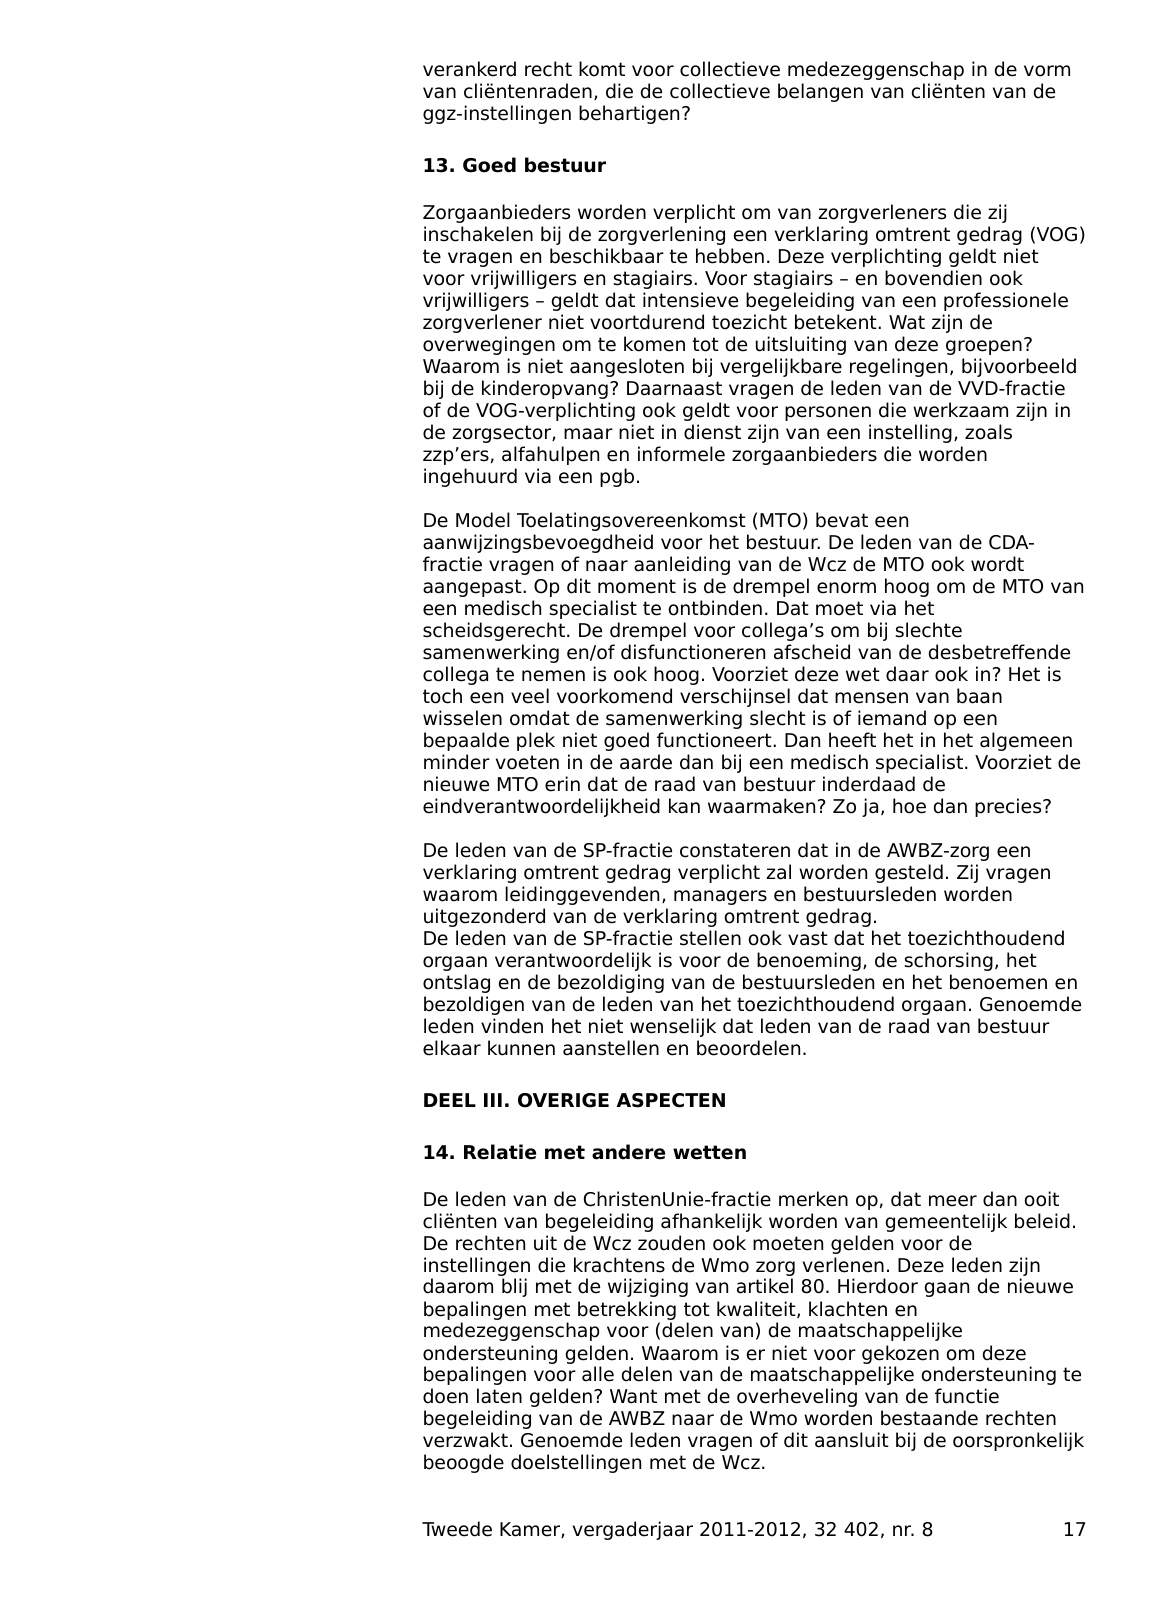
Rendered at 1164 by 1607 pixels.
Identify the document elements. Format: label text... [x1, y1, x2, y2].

text Zorgaanbieders worden verplicht om van zorgverleners die zij inschakelen bij de zorgverlening een verklaring omtrent gedrag (VOG) te vragen en beschikbaar te hebben. Deze verplichting geldt niet voor vrijwilligers en stagiairs. Voor stagiairs – en bovendien ook vrijwilligers – geldt dat intensieve begeleiding van een professionele zorgverlener niet voortdurend toezicht betekent. Wat zijn de overwegingen om te komen tot de uitsluiting van deze groepen? Waarom is niet aangesloten bij vergelijkbare regelingen, bijvoorbeeld bij de kinderopvang? Daarnaast vragen de leden van de VVD-fractie of de VOG-verplichting ook geldt voor personen die werkzaam zijn in de zorgsector, maar niet in dienst zijn van een instelling, zoals zzp’ers, alfahulpen en informele zorgaanbieders die worden ingehuurd via een pgb. [422, 202, 1087, 488]
text De leden van de SP-fractie constateren dat in de AWBZ-zorg een verklaring omtrent gedrag verplicht zal worden gesteld. Zij vragen waarom leidinggevenden, managers en bestuursleden worden uitgezonderd van de verklaring omtrent gedrag. [422, 840, 1087, 928]
text De Model Toelatingsovereenkomst (MTO) bevat een aanwijzingsbevoegdheid voor het bestuur. De leden van de CDA-fractie vragen of naar aanleiding van de Wcz de MTO ook wordt aangepast. Op dit moment is de drempel enorm hoog om de MTO van een medisch specialist te ontbinden. Dat moet via het scheidsgerecht. De drempel voor collega’s om bij slechte samenwerking en/of disfunctioneren afscheid van de desbetreffende collega te nemen is ook hoog. Voorziet deze wet daar ook in? Het is toch een veel voorkomend verschijnsel dat mensen van baan wisselen omdat de samenwerking slecht is of iemand op een bepaalde plek niet goed functioneert. Dan heeft het in het algemeen minder voeten in de aarde dan bij een medisch specialist. Voorziet de nieuwe MTO erin dat de raad van bestuur inderdaad de eindverantwoordelijkheid kan waarmaken? Zo ja, hoe dan precies? [422, 510, 1087, 818]
text De leden van de ChristenUnie-fractie merken op, dat meer dan ooit cliënten van begeleiding afhankelijk worden van gemeentelijk beleid. De rechten uit de Wcz zouden ook moeten gelden voor de instellingen die krachtens de Wmo zorg verlenen. Deze leden zijn daarom blij met de wijziging van artikel 80. Hierdoor gaan de nieuwe bepalingen met betrekking tot kwaliteit, klachten en medezeggenschap voor (delen van) de maatschappelijke ondersteuning gelden. Waarom is er niet voor gekozen om deze bepalingen voor alle delen van de maatschappelijke ondersteuning te doen laten gelden? Want met de overheveling van de functie begeleiding van de AWBZ naar de Wmo worden bestaande rechten verzwakt. Genoemde leden vragen of dit aansluit bij de oorspronkelijk beoogde doelstellingen met de Wcz. [422, 1188, 1087, 1474]
subtitle DEEL III. OVERIGE ASPECTEN [422, 1089, 1087, 1112]
subtitle 13. Goed bestuur [422, 155, 1087, 177]
subtitle 14. Relatie met andere wetten [422, 1142, 1087, 1163]
text De leden van de SP-fractie stellen ook vast dat het toezichthoudend orgaan verantwoordelijk is voor de benoeming, de schorsing, het ontslag en de bezoldiging van de bestuursleden en het benoemen en bezoldigen van de leden van het toezichthoudend orgaan. Genoemde leden vinden het niet wenselijk dat leden van de raad van bestuur elkaar kunnen aanstellen en beoordelen. [422, 928, 1087, 1059]
text verankerd recht komt voor collectieve medezeggenschap in de vorm van cliëntenraden, die de collectieve belangen van cliënten van de ggz-instellingen behartigen? [422, 59, 1087, 125]
